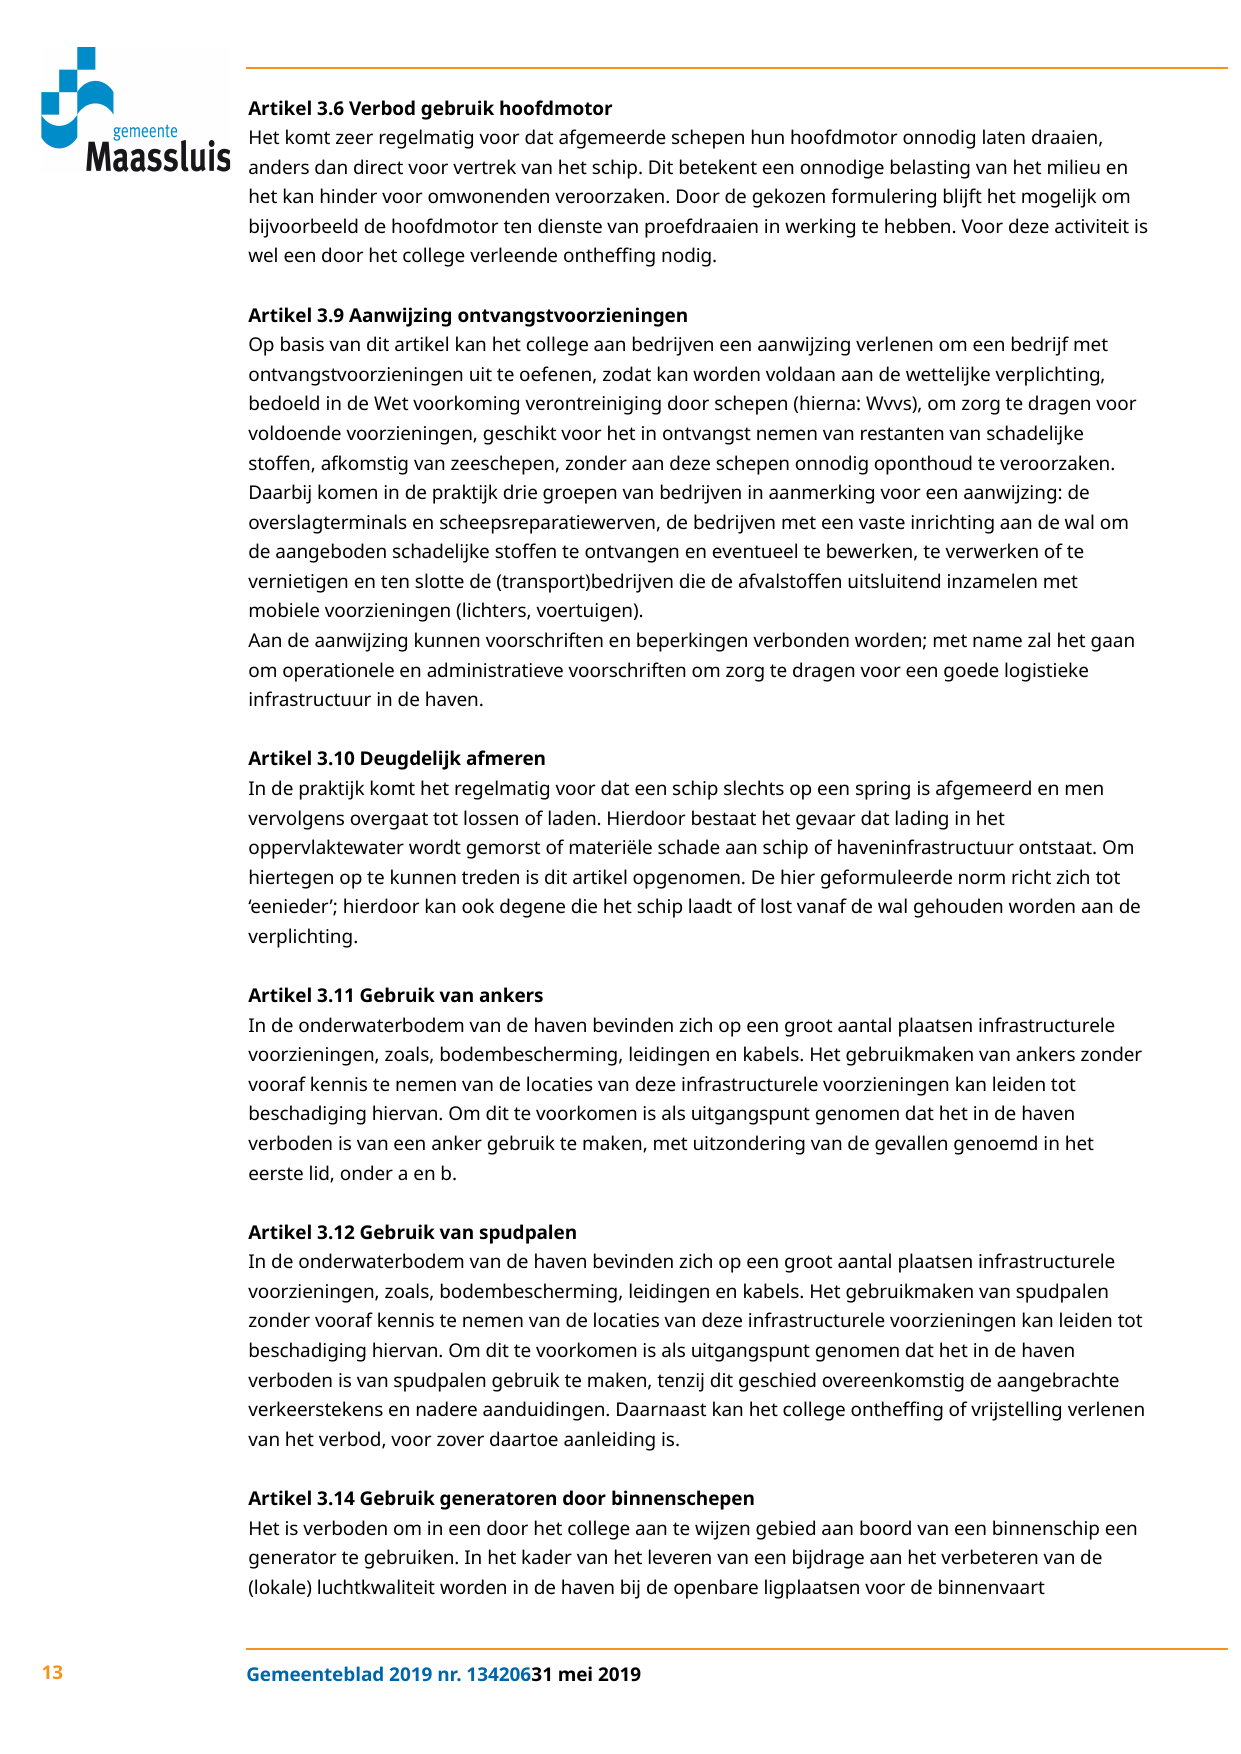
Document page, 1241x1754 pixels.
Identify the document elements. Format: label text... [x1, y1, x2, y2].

text In de onderwaterbodem van de haven bevinden zich op een groot aantal plaatsen infrastructurele voorzieningen, zoals, bodembescherming, leidingen en kabels. Het gebruikmaken van spudpalen zonder vooraf kennis te nemen van de locaties van deze infrastructurele voorzieningen kan leiden tot beschadiging hiervan. Om dit te voorkomen is als uitgangspunt genomen dat het in de haven verboden is van spudpalen gebruik te maken, tenzij dit geschied overeenkomstig de aangebrachte verkeerstekens en nadere aanduidingen. Daarnaast kan het college ontheffing of vrijstelling verlenen van het verbod, voor zover daartoe aanleiding is. [248, 1248, 1152, 1452]
picture [41, 47, 77, 92]
picture [41, 47, 231, 172]
text Artikel 3.6 Verbod gebruik hoofdmotor [248, 95, 1152, 121]
text Het komt zeer regelmatig voor dat afgemeerde schepen hun hoofdmotor onnodig laten draaien, anders dan direct voor vertrek van het schip. Dit betekent een onnodige belasting van het milieu en het kan hinder voor omwonenden veroorzaken. Door de gekozen formulering blijft het mogelijk om bijvoorbeeld de hoofdmotor ten dienste van proefdraaien in werking te hebben. Voor deze activiteit is wel een door het college verleende ontheffing nodig. [248, 124, 1152, 268]
text Aan de aanwijzing kunnen voorschriften en beperkingen verbonden worden; met name zal het gaan om operationele en administratieve voorschriften om zorg te dragen voor een goede logistieke infrastructuur in de haven. [248, 627, 1152, 712]
text Artikel 3.12 Gebruik van spudpalen [248, 1219, 1152, 1245]
text Op basis van dit artikel kan het college aan bedrijven een aanwijzing verlenen om een bedrijf met ontvangstvoorzieningen uit te oefenen, zodat kan worden voldaan aan de wettelijke verplichting, bedoeld in de Wet voorkoming verontreiniging door schepen (hierna: Wvvs), om zorg te dragen voor voldoende voorzieningen, geschikt voor het in ontvangst nemen van restanten van schadelijke stoffen, afkomstig van zeeschepen, zonder aan deze schepen onnodig oponthoud te veroorzaken. Daarbij komen in de praktijk drie groepen van bedrijven in aanmerking voor een aanwijzing: de overslagterminals en scheepsreparatiewerven, de bedrijven met een vaste inrichting aan de wal om de aangeboden schadelijke stoffen te ontvangen en eventueel te bewerken, te verwerken of te vernietigen en ten slotte de (transport)bedrijven die de afvalstoffen uitsluitend inzamelen met mobiele voorzieningen (lichters, voertuigen). [248, 331, 1152, 623]
text Artikel 3.14 Gebruik generatoren door binnenschepen [248, 1485, 1152, 1511]
text In de praktijk komt het regelmatig voor dat een schip slechts op een spring is afgemeerd en men vervolgens overgaat tot lossen of laden. Hierdoor bestaat het gevaar dat lading in het oppervlaktewater wordt gemorst of materiële schade aan schip of haveninfrastructuur ontstaat. Om hiertegen op te kunnen treden is dit artikel opgenomen. De hier geformuleerde norm richt zich tot ‘eenieder’; hierdoor kan ook degene die het schip laadt of lost vanaf de wal gehouden worden aan de verplichting. [248, 775, 1152, 949]
text Het is verboden om in een door het college aan te wijzen gebied aan boord van een binnenschip een generator te gebruiken. In het kader van het leveren van een bijdrage aan het verbeteren van de (lokale) luchtkwaliteit worden in de haven bij de openbare ligplaatsen voor de binnenvaart [248, 1515, 1152, 1600]
text Artikel 3.10 Deugdelijk afmeren [248, 746, 1152, 771]
text Artikel 3.11 Gebruik van ankers [248, 982, 1152, 1008]
text In de onderwaterbodem van de haven bevinden zich op een groot aantal plaatsen infrastructurele voorzieningen, zoals, bodembescherming, leidingen en kabels. Het gebruikmaken van ankers zonder vooraf kennis te nemen van de locaties van deze infrastructurele voorzieningen kan leiden tot beschadiging hiervan. Om dit te voorkomen is als uitgangspunt genomen dat het in de haven verboden is van een anker gebruik te maken, met uitzondering van de gevallen genoemd in het eerste lid, onder a en b. [248, 1012, 1152, 1186]
text Artikel 3.9 Aanwijzing ontvangstvoorzieningen [248, 302, 1152, 328]
